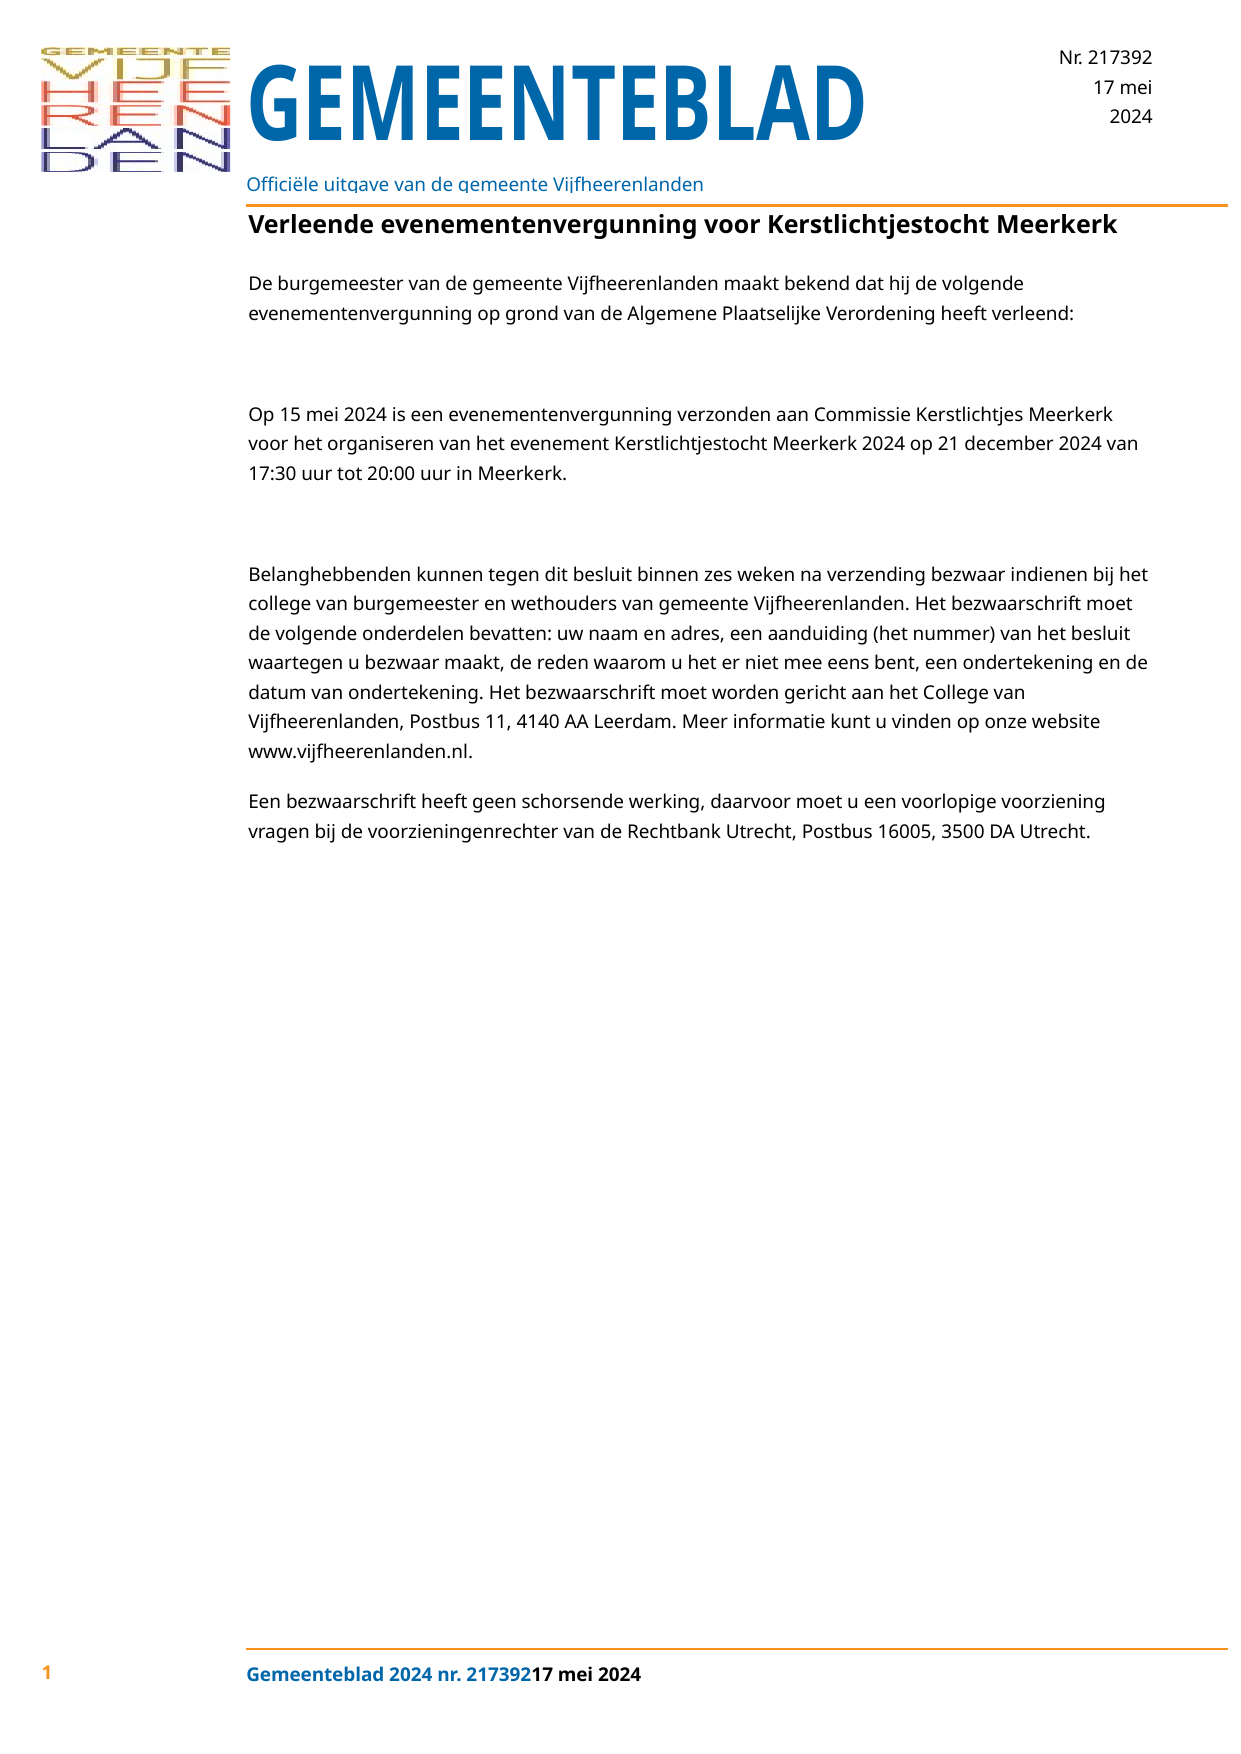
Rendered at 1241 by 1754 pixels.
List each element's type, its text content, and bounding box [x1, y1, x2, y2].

text Een bezwaarschrift heeft geen schorsende werking, daarvoor moet u een voorlopige voorziening vragen bij de voorzieningenrechter van de Rechtbank Utrecht, Postbus 16005, 3500 DA Utrecht. [248, 789, 1152, 844]
text Op 15 mei 2024 is een evenementenvergunning verzonden aan Commissie Kerstlichtjes Meerkerk voor het organiseren van het evenement Kerstlichtjestocht Meerkerk 2024 op 21 december 2024 van 17:30 uur tot 20:00 uur in Meerkerk. [248, 401, 1152, 486]
text De burgemeester van de gemeente Vijfheerenlanden maakt bekend dat hij de volgende evenementenvergunning op grond van de Algemene Plaatselijke Verordening heeft verleend: [248, 270, 1152, 326]
text Belanghebbenden kunnen tegen dit besluit binnen zes weken na verzending bezwaar indienen bij het college van burgemeester en wethouders van gemeente Vijfheerenlanden. Het bezwaarschrift moet de volgende onderdelen bevatten: uw naam en adres, een aanduiding (het nummer) van het besluit waartegen u bezwaar maakt, de reden waarom u het er niet mee eens bent, een ondertekening en de datum van ondertekening. Het bezwaarschrift moet worden gericht aan het College van Vijfheerenlanden, Postbus 11, 4140 AA Leerdam. Meer informatie kunt u vinden op onze website www.vijfheerenlanden.nl. [248, 561, 1152, 764]
text Verleende evenementenvergunning voor Kerstlichtjestocht Meerkerk [248, 207, 1152, 241]
picture [41, 47, 231, 172]
